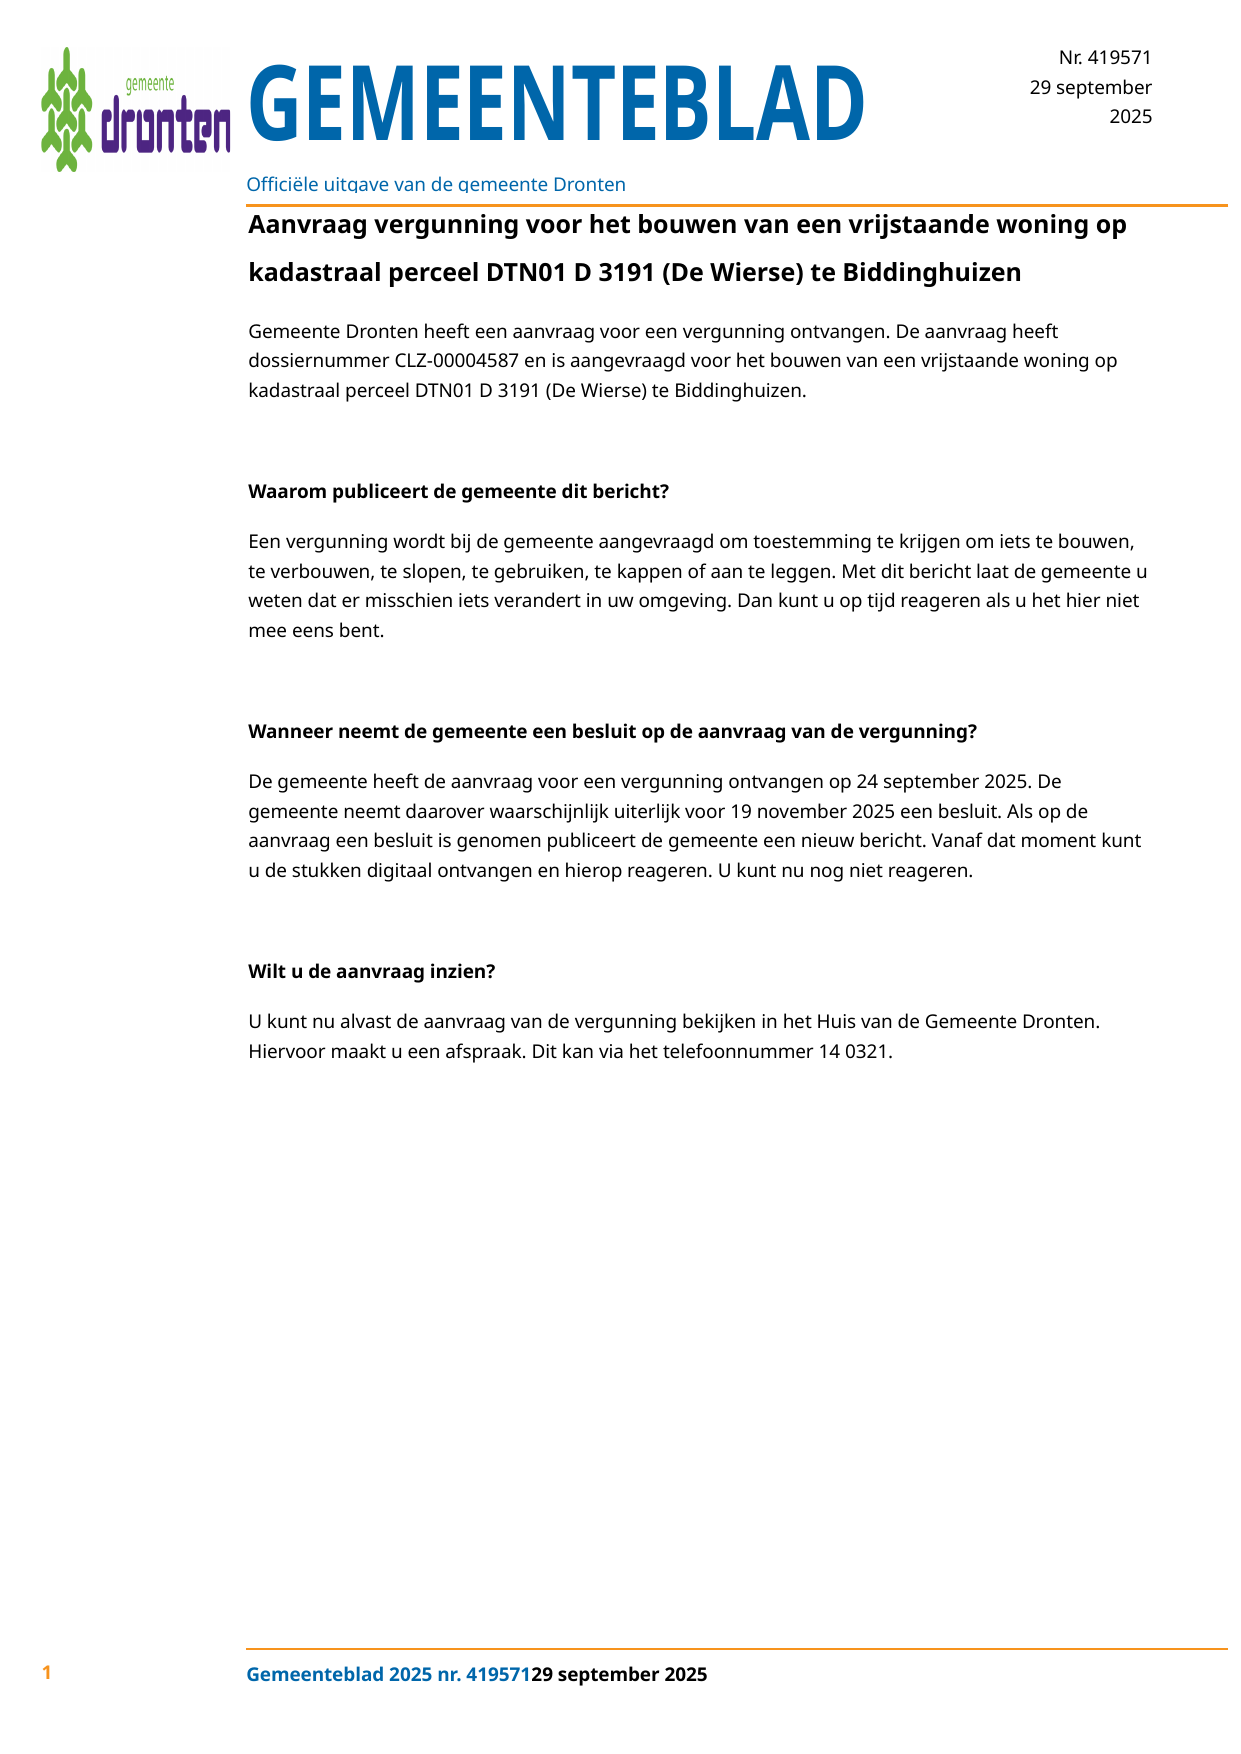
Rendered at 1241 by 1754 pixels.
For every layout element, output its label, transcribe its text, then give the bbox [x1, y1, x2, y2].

text Waarom publiceert de gemeente dit bericht? [248, 478, 1152, 504]
text U kunt nu alvast de aanvraag van de vergunning bekijken in het Huis van de Gemeente Dronten. Hiervoor maakt u een afspraak. Dit kan via het telefoonnummer 14 0321. [248, 1008, 1152, 1064]
text Gemeente Dronten heeft een aanvraag voor een vergunning ontvangen. De aanvraag heeft dossiernummer CLZ-00004587 en is aangevraagd voor het bouwen van een vrijstaande woning op kadastraal perceel DTN01 D 3191 (De Wierse) te Biddinghuizen. [248, 318, 1152, 403]
text De gemeente heeft de aanvraag voor een vergunning ontvangen op 24 september 2025. De gemeente neemt daarover waarschijnlijk uiterlijk voor 19 november 2025 een besluit. Als op de aanvraag een besluit is genomen publiceert de gemeente een nieuw bericht. Vanaf dat moment kunt u de stukken digitaal ontvangen en hierop reageren. U kunt nu nog niet reageren. [248, 768, 1152, 883]
text Aanvraag vergunning voor het bouwen van een vrijstaande woning op kadastraal perceel DTN01 D 3191 (De Wierse) te Biddinghuizen [248, 207, 1152, 288]
picture [41, 47, 231, 172]
text Wanneer neemt de gemeente een besluit op de aanvraag van de vergunning? [248, 718, 1152, 744]
text Wilt u de aanvraag inzien? [248, 958, 1152, 984]
text Een vergunning wordt bij de gemeente aangevraagd om toestemming te krijgen om iets te bouwen, te verbouwen, te slopen, te gebruiken, te kappen of aan te leggen. Met dit bericht laat de gemeente u weten dat er misschien iets verandert in uw omgeving. Dan kunt u op tijd reageren als u het hier niet mee eens bent. [248, 528, 1152, 643]
